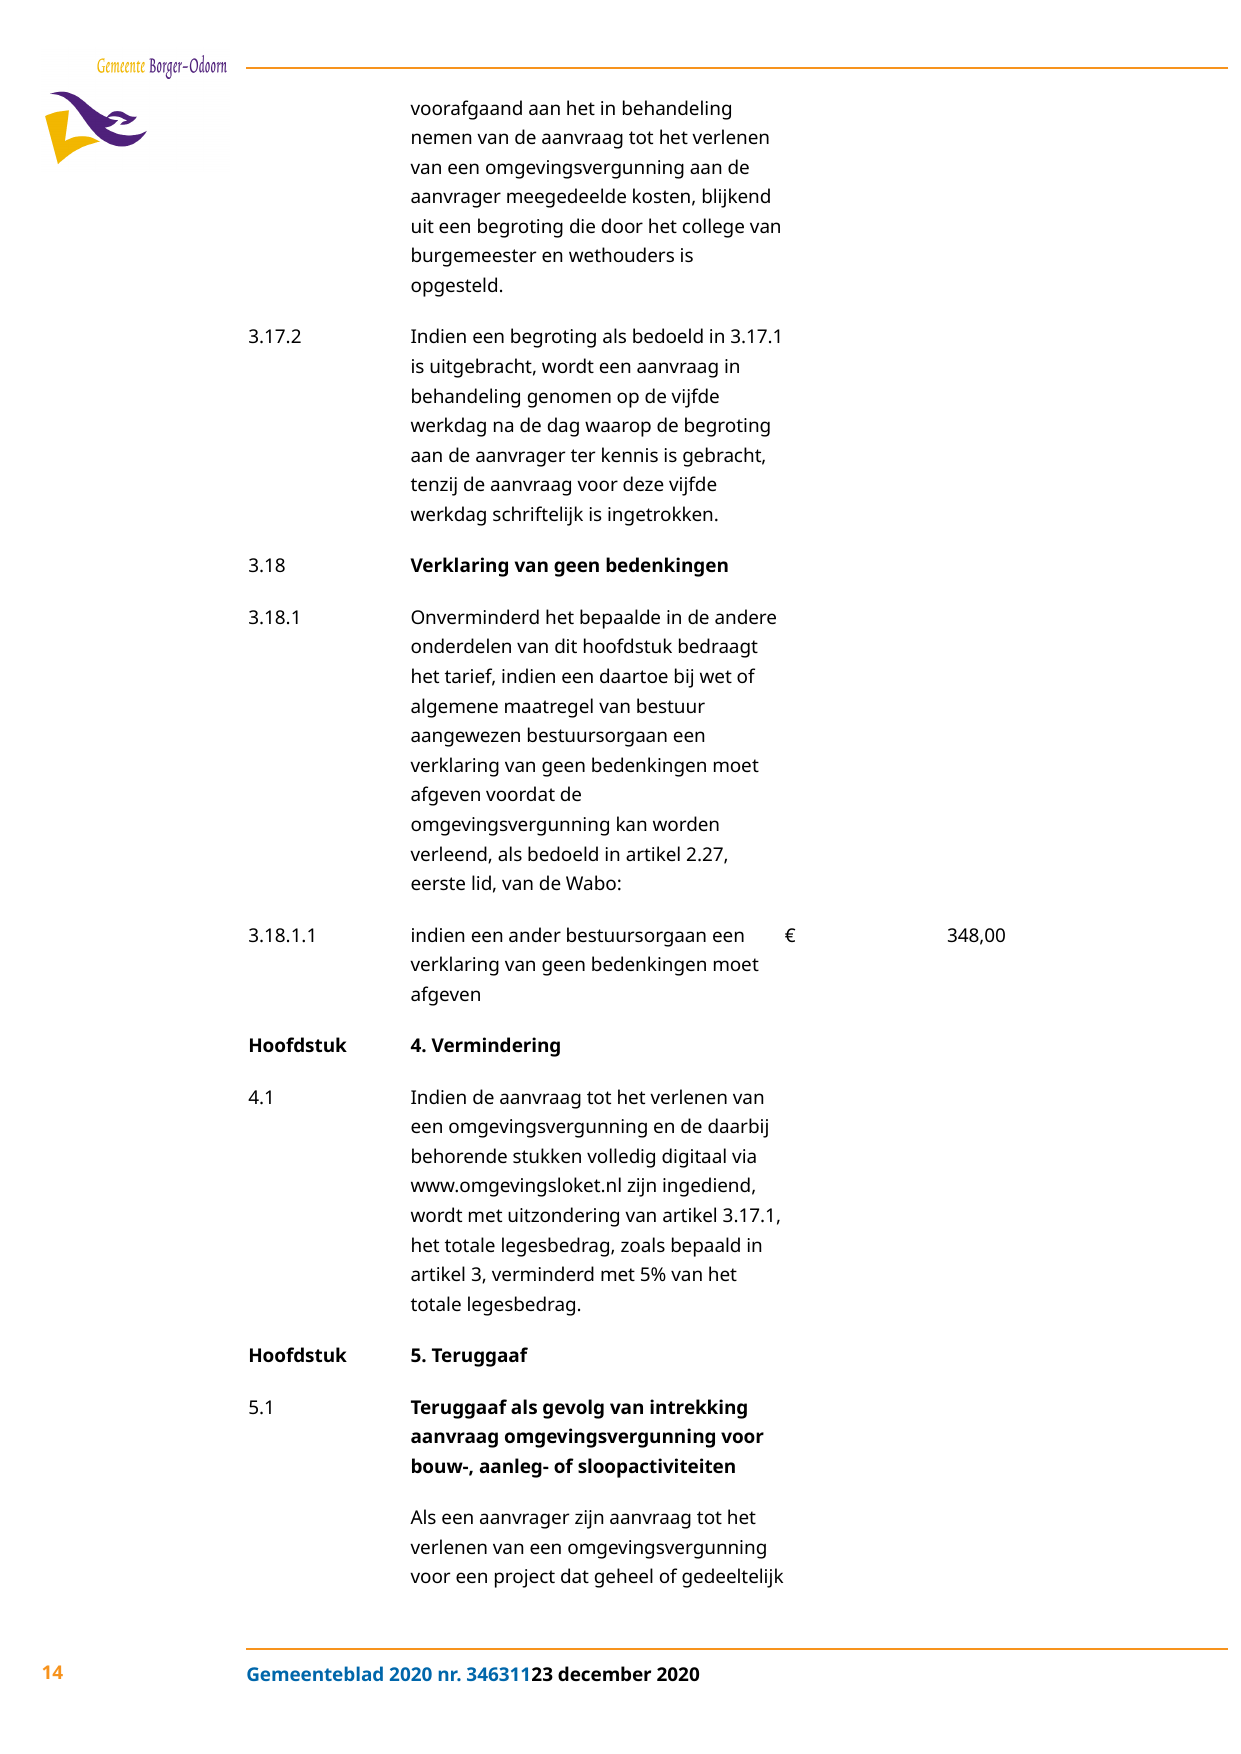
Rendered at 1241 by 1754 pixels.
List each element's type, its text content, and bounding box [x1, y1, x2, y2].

table_cell [947, 1317, 1152, 1342]
table_cell [248, 1007, 410, 1032]
table_cell [785, 553, 947, 578]
table_cell indien een ander bestuursorgaan een verklaring van geen bedenkingen moet afgeven [410, 922, 784, 1007]
table_cell [947, 324, 1152, 527]
table_cell 348,00 [947, 922, 1152, 1007]
table_cell [248, 896, 410, 922]
table_cell Hoofdstuk [248, 1033, 410, 1058]
table_cell Hoofdstuk [248, 1343, 410, 1368]
table_cell [947, 1343, 1152, 1368]
table_cell [410, 1058, 784, 1084]
table_cell [410, 298, 784, 324]
table_cell [410, 1007, 784, 1032]
table_cell 3.17.2 [248, 324, 410, 527]
table_cell [947, 1058, 1152, 1084]
table_cell [947, 604, 1152, 896]
table_cell [785, 1368, 947, 1394]
table_cell 4.1 [248, 1084, 410, 1317]
table_cell [947, 527, 1152, 553]
table_cell Onverminderd het bepaalde in de andere onderdelen van dit hoofdstuk bedraagt het tarief, indien een daartoe bij wet of algemene maatregel van bestuur aangewezen bestuursorgaan een verklaring van geen bedenkingen moet afgeven voordat de omgevingsvergunning kan worden verleend, als bedoeld in artikel 2.27, eerste lid, van de Wabo: [410, 604, 784, 896]
table_cell [785, 324, 947, 527]
table_cell [785, 1317, 947, 1342]
table_cell Verklaring van geen bedenkingen [410, 553, 784, 578]
table_cell [947, 1084, 1152, 1317]
table_cell [785, 604, 947, 896]
table_cell [947, 95, 1152, 298]
table_cell [947, 298, 1152, 324]
table_cell [947, 1007, 1152, 1032]
table_cell [785, 1084, 947, 1317]
table_cell [785, 298, 947, 324]
table_cell [947, 579, 1152, 604]
table_cell [785, 1343, 947, 1368]
table_cell [248, 1505, 410, 1589]
table_cell 4. Vermindering [410, 1033, 784, 1058]
table_cell 5. Teruggaaf [410, 1343, 784, 1368]
table_cell [248, 95, 410, 298]
table_cell 3.18.1 [248, 604, 410, 896]
table_cell [947, 1033, 1152, 1058]
table_cell [248, 1058, 410, 1084]
table_cell [410, 1368, 784, 1394]
table_cell [947, 1505, 1152, 1589]
table_cell Als een aanvrager zijn aanvraag tot het verlenen van een omgevingsvergunning voor een project dat geheel of gedeeltelijk [410, 1505, 784, 1589]
table_cell voorafgaand aan het in behandeling nemen van de aanvraag tot het verlenen van een omgevingsvergunning aan de aanvrager meegedeelde kosten, blijkend uit een begroting die door het college van burgemeester en wethouders is opgesteld. [410, 95, 784, 298]
table_cell [785, 1479, 947, 1504]
picture [41, 47, 231, 172]
table_cell [785, 1505, 947, 1589]
table_cell 3.18.1.1 [248, 922, 410, 1007]
table_cell [410, 579, 784, 604]
table_cell 5.1 [248, 1394, 410, 1479]
table_cell 3.18 [248, 553, 410, 578]
table_cell [947, 1479, 1152, 1504]
table_cell [410, 527, 784, 553]
table_cell [785, 579, 947, 604]
table_cell [947, 553, 1152, 578]
table_cell [248, 527, 410, 553]
table_cell [785, 1007, 947, 1032]
table_cell € [785, 922, 947, 1007]
table_cell Indien de aanvraag tot het verlenen van een omgevingsvergunning en de daarbij behorende stukken volledig digitaal via www.omgevingsloket.nl zijn ingediend, wordt met uitzondering van artikel 3.17.1, het totale legesbedrag, zoals bepaald in artikel 3, verminderd met 5% van het totale legesbedrag. [410, 1084, 784, 1317]
table_cell [947, 1394, 1152, 1479]
table_cell [947, 1368, 1152, 1394]
table_cell [248, 1479, 410, 1504]
table_cell [947, 896, 1152, 922]
table_cell [410, 1317, 784, 1342]
table_cell [248, 579, 410, 604]
table_cell [785, 1058, 947, 1084]
table_cell [785, 1033, 947, 1058]
table_cell Teruggaaf als gevolg van intrekking aanvraag omgevingsvergunning voor bouw-, aanleg- of sloopactiviteiten [410, 1394, 784, 1479]
table_cell [248, 1368, 410, 1394]
table_cell [248, 1317, 410, 1342]
table_cell [410, 896, 784, 922]
table_cell [785, 1394, 947, 1479]
table_cell [785, 95, 947, 298]
table_cell [248, 298, 410, 324]
table_cell [410, 1479, 784, 1504]
table_cell [785, 527, 947, 553]
table_cell Indien een begroting als bedoeld in 3.17.1 is uitgebracht, wordt een aanvraag in behandeling genomen op de vijfde werkdag na de dag waarop de begroting aan de aanvrager ter kennis is gebracht, tenzij de aanvraag voor deze vijfde werkdag schriftelijk is ingetrokken. [410, 324, 784, 527]
table_cell [785, 896, 947, 922]
